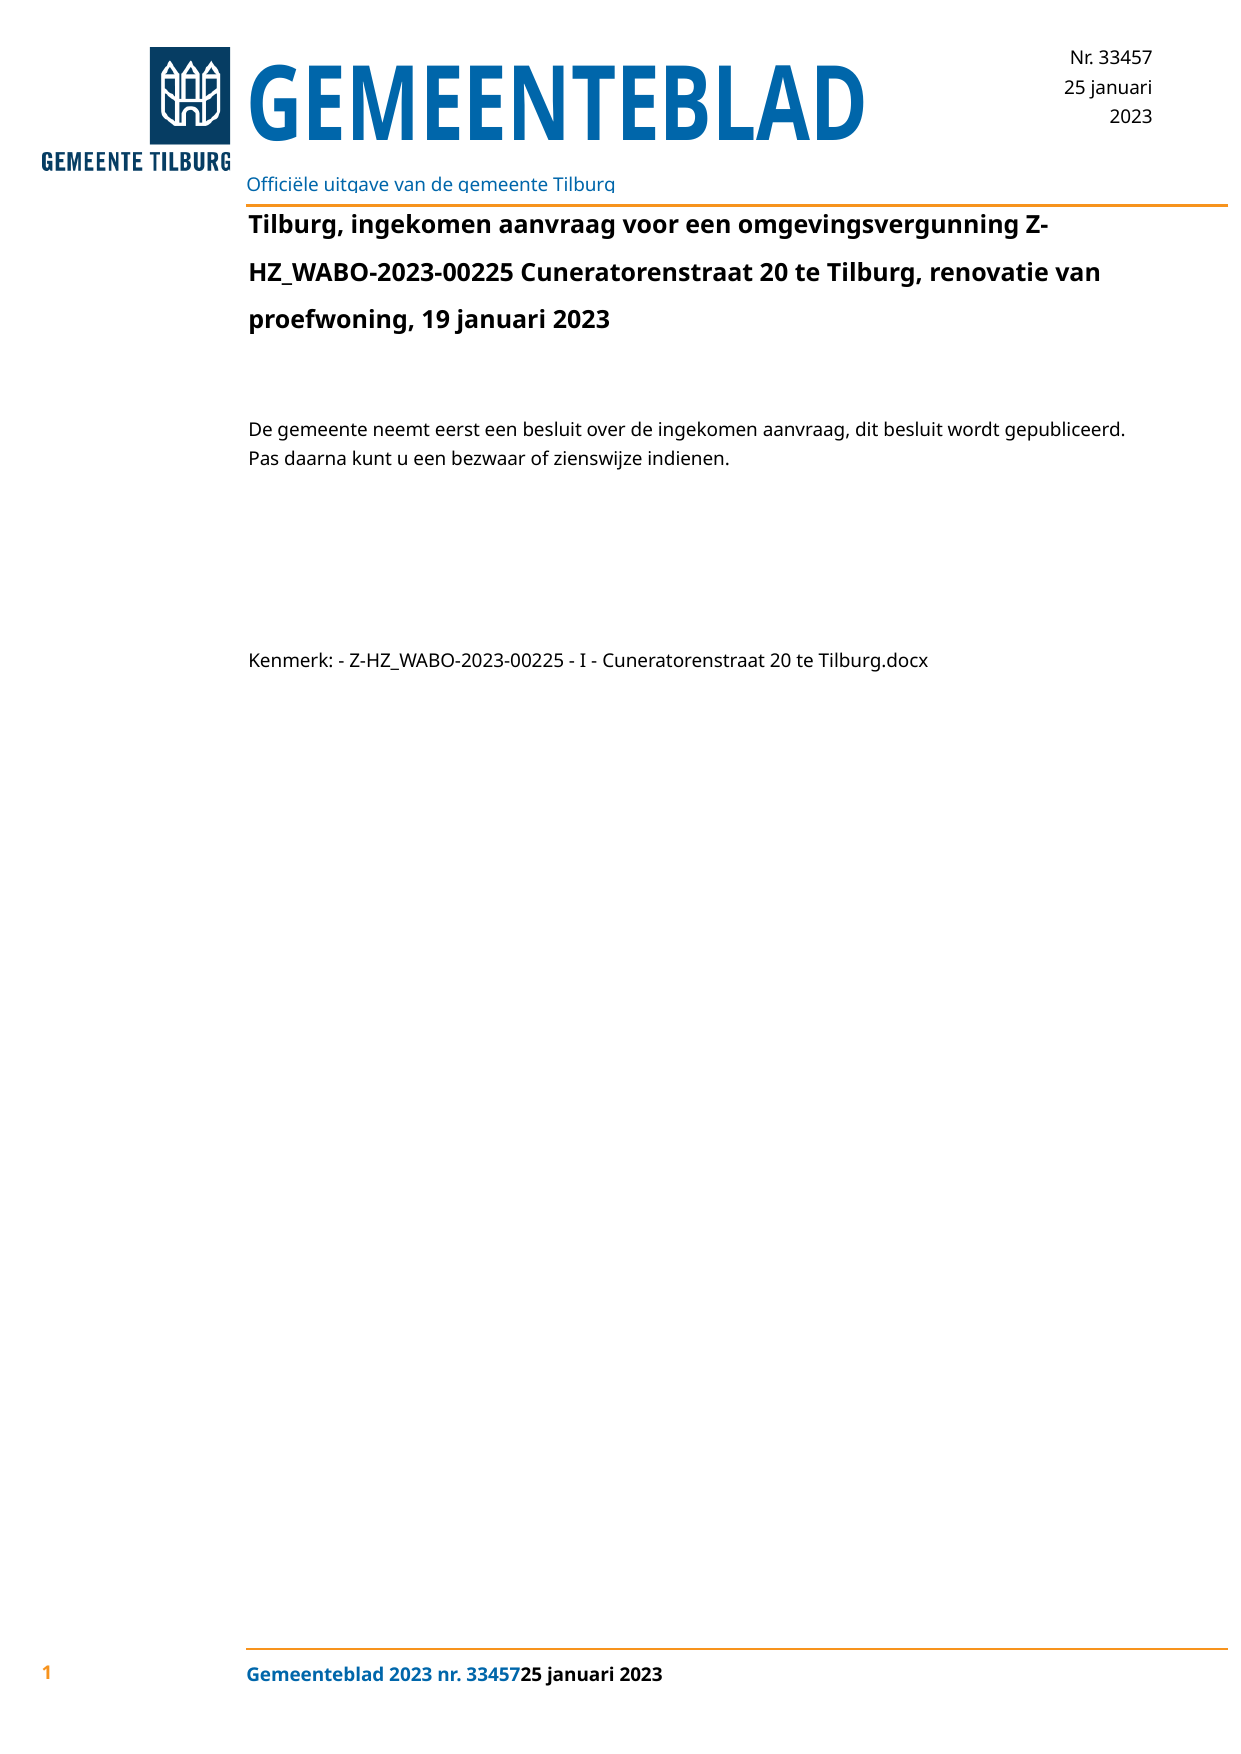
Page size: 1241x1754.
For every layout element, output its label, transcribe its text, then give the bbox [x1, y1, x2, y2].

text De gemeente neemt eerst een besluit over de ingekomen aanvraag, dit besluit wordt gepubliceerd. Pas daarna kunt u een bezwaar of zienswijze indienen. [248, 416, 1152, 471]
text Kenmerk: - Z-HZ_WABO-2023-00225 - I - Cuneratorenstraat 20 te Tilburg.docx [248, 647, 1152, 673]
picture [41, 47, 231, 172]
text Tilburg, ingekomen aanvraag voor een omgevingsvergunning Z-HZ_WABO-2023-00225 Cuneratorenstraat 20 te Tilburg, renovatie van proefwoning, 19 januari 2023 [248, 207, 1152, 336]
